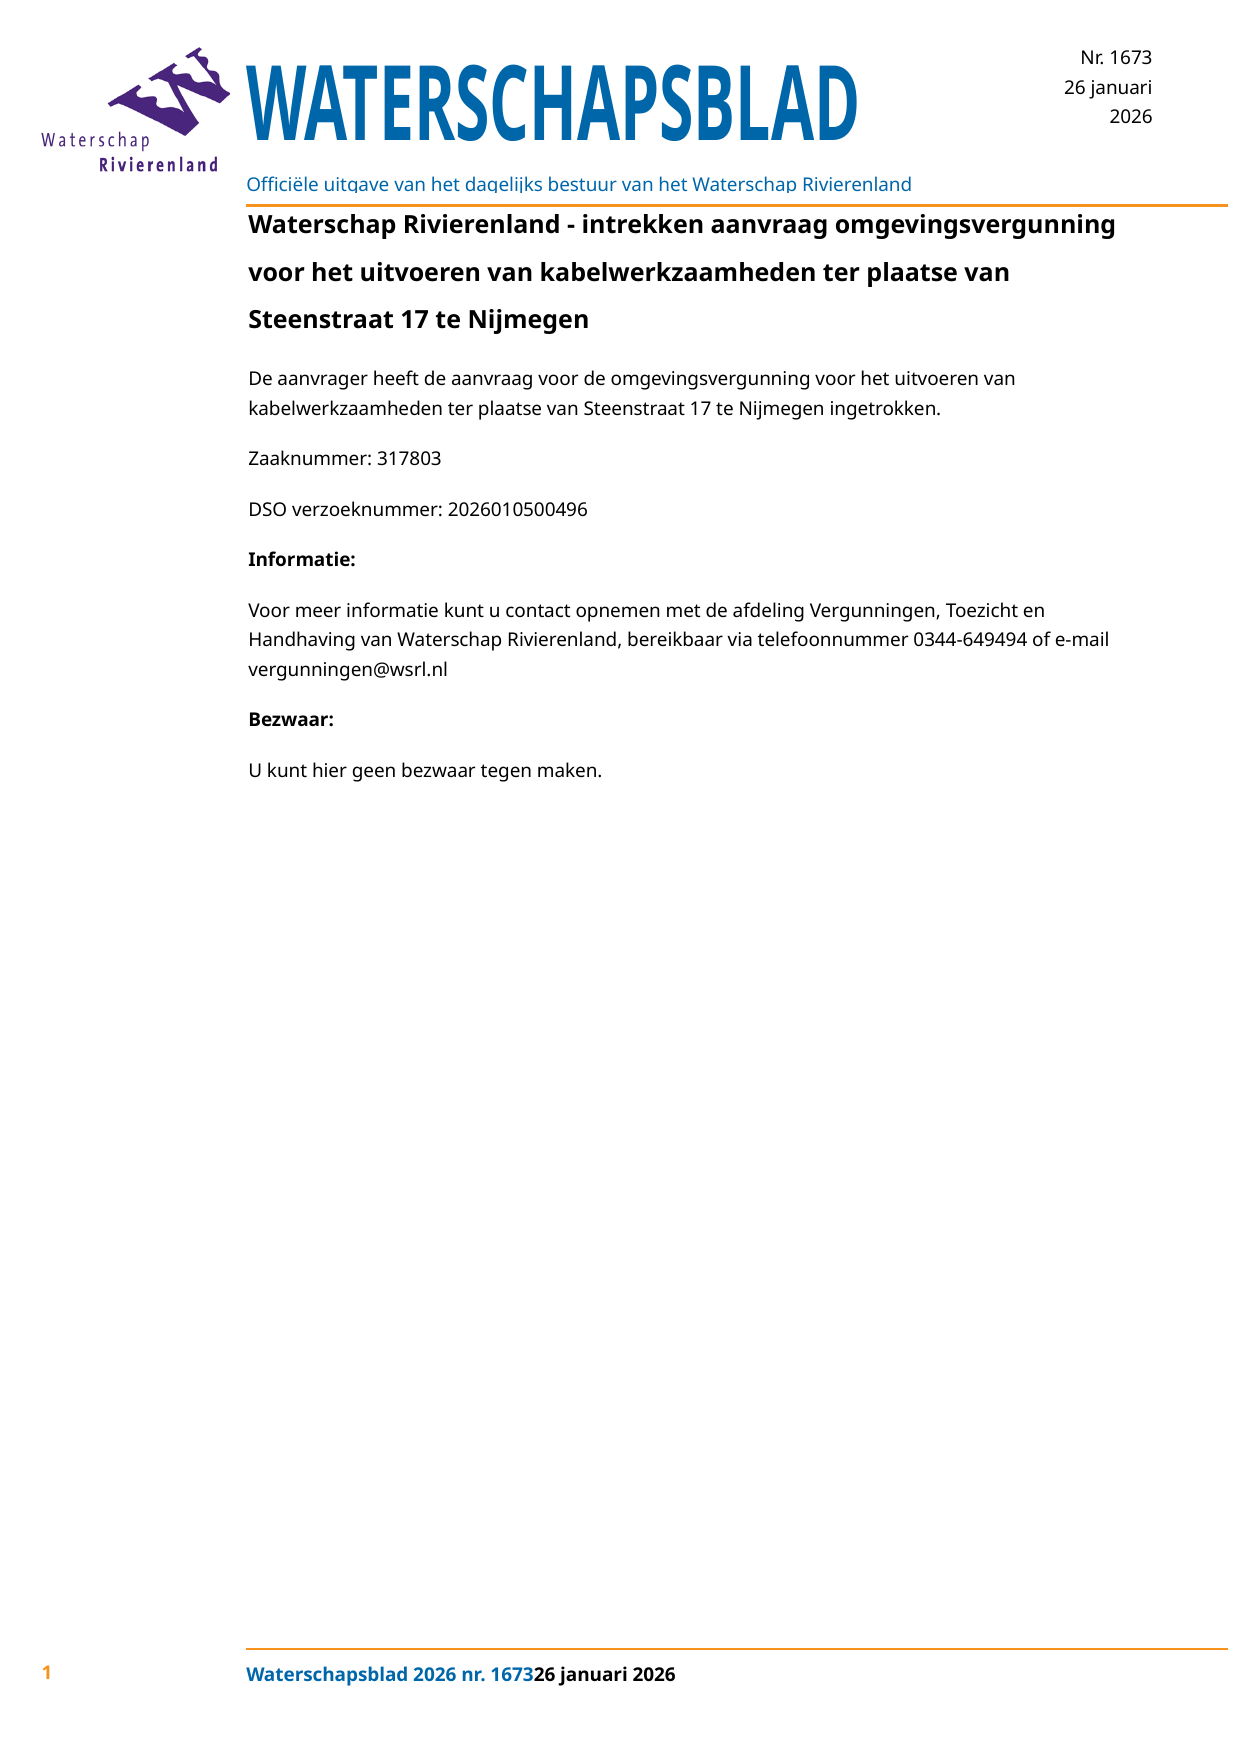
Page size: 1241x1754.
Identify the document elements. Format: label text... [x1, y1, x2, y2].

text Waterschap Rivierenland - intrekken aanvraag omgevingsvergunning voor het uitvoeren van kabelwerkzaamheden ter plaatse van Steenstraat 17 te Nijmegen [248, 207, 1152, 336]
text DSO verzoeknummer: 2026010500496 [248, 496, 1152, 522]
text De aanvrager heeft de aanvraag voor de omgevingsvergunning voor het uitvoeren van kabelwerkzaamheden ter plaatse van Steenstraat 17 te Nijmegen ingetrokken. [248, 366, 1152, 421]
text Informatie: [248, 546, 1152, 572]
text Bezwaar: [248, 706, 1152, 732]
text Zaaknummer: 317803 [248, 446, 1152, 471]
text Voor meer informatie kunt u contact opnemen met de afdeling Vergunningen, Toezicht en Handhaving van Waterschap Rivierenland, bereikbaar via telefoonnummer 0344-649494 of e-mail vergunningen@wsrl.nl [248, 597, 1152, 682]
picture [41, 47, 231, 172]
text U kunt hier geen bezwaar tegen maken. [248, 757, 1152, 782]
